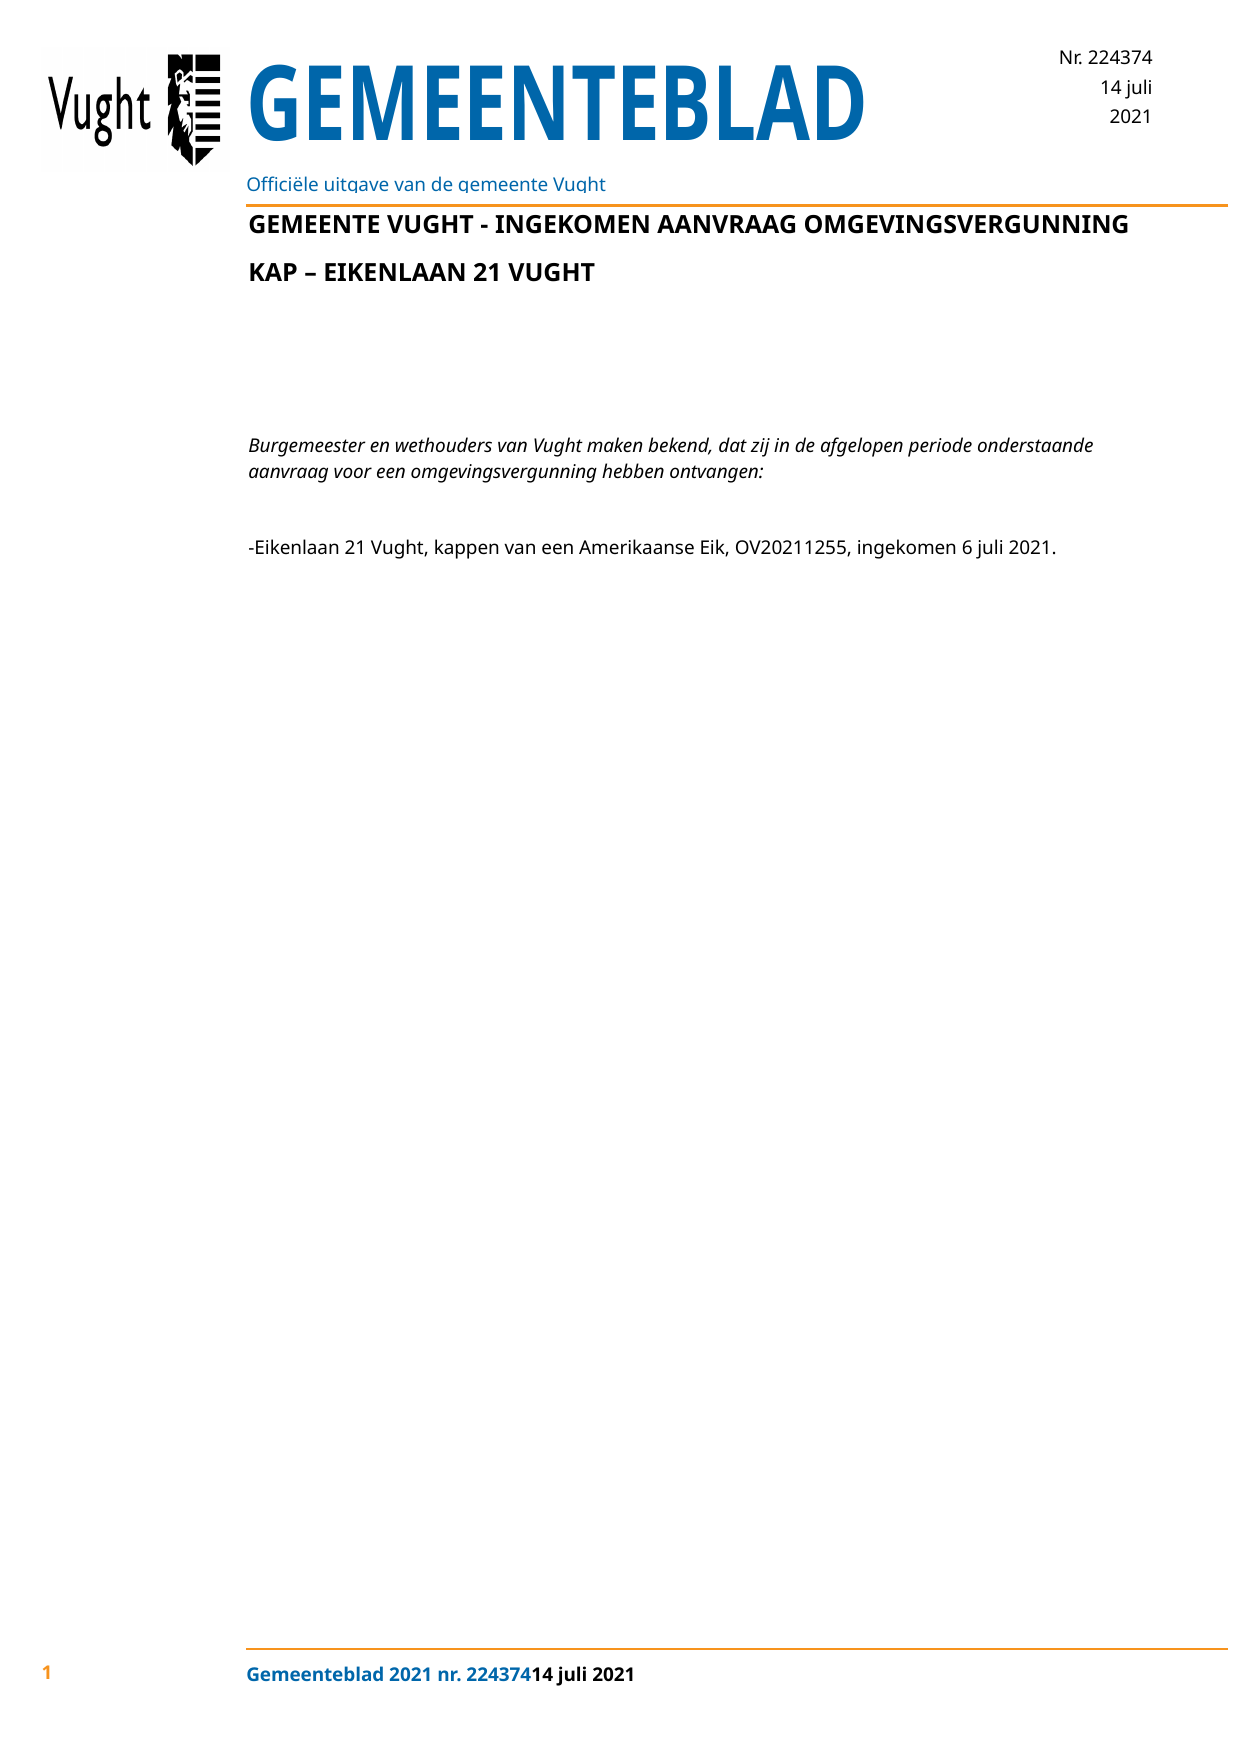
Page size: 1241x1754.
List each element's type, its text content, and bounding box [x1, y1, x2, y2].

text GEMEENTE VUGHT - INGEKOMEN AANVRAAG OMGEVINGSVERGUNNING KAP – EIKENLAAN 21 VUGHT [248, 207, 1152, 288]
text -Eikenlaan 21 Vught, kappen van een Amerikaanse Eik, OV20211255, ingekomen 6 juli 2021. [248, 534, 1152, 560]
text Burgemeester en wethouders van Vught maken bekend, dat zij in de afgelopen periode onderstaande aanvraag voor een omgevingsvergunning hebben ontvangen: [248, 432, 1152, 484]
picture [41, 47, 231, 172]
